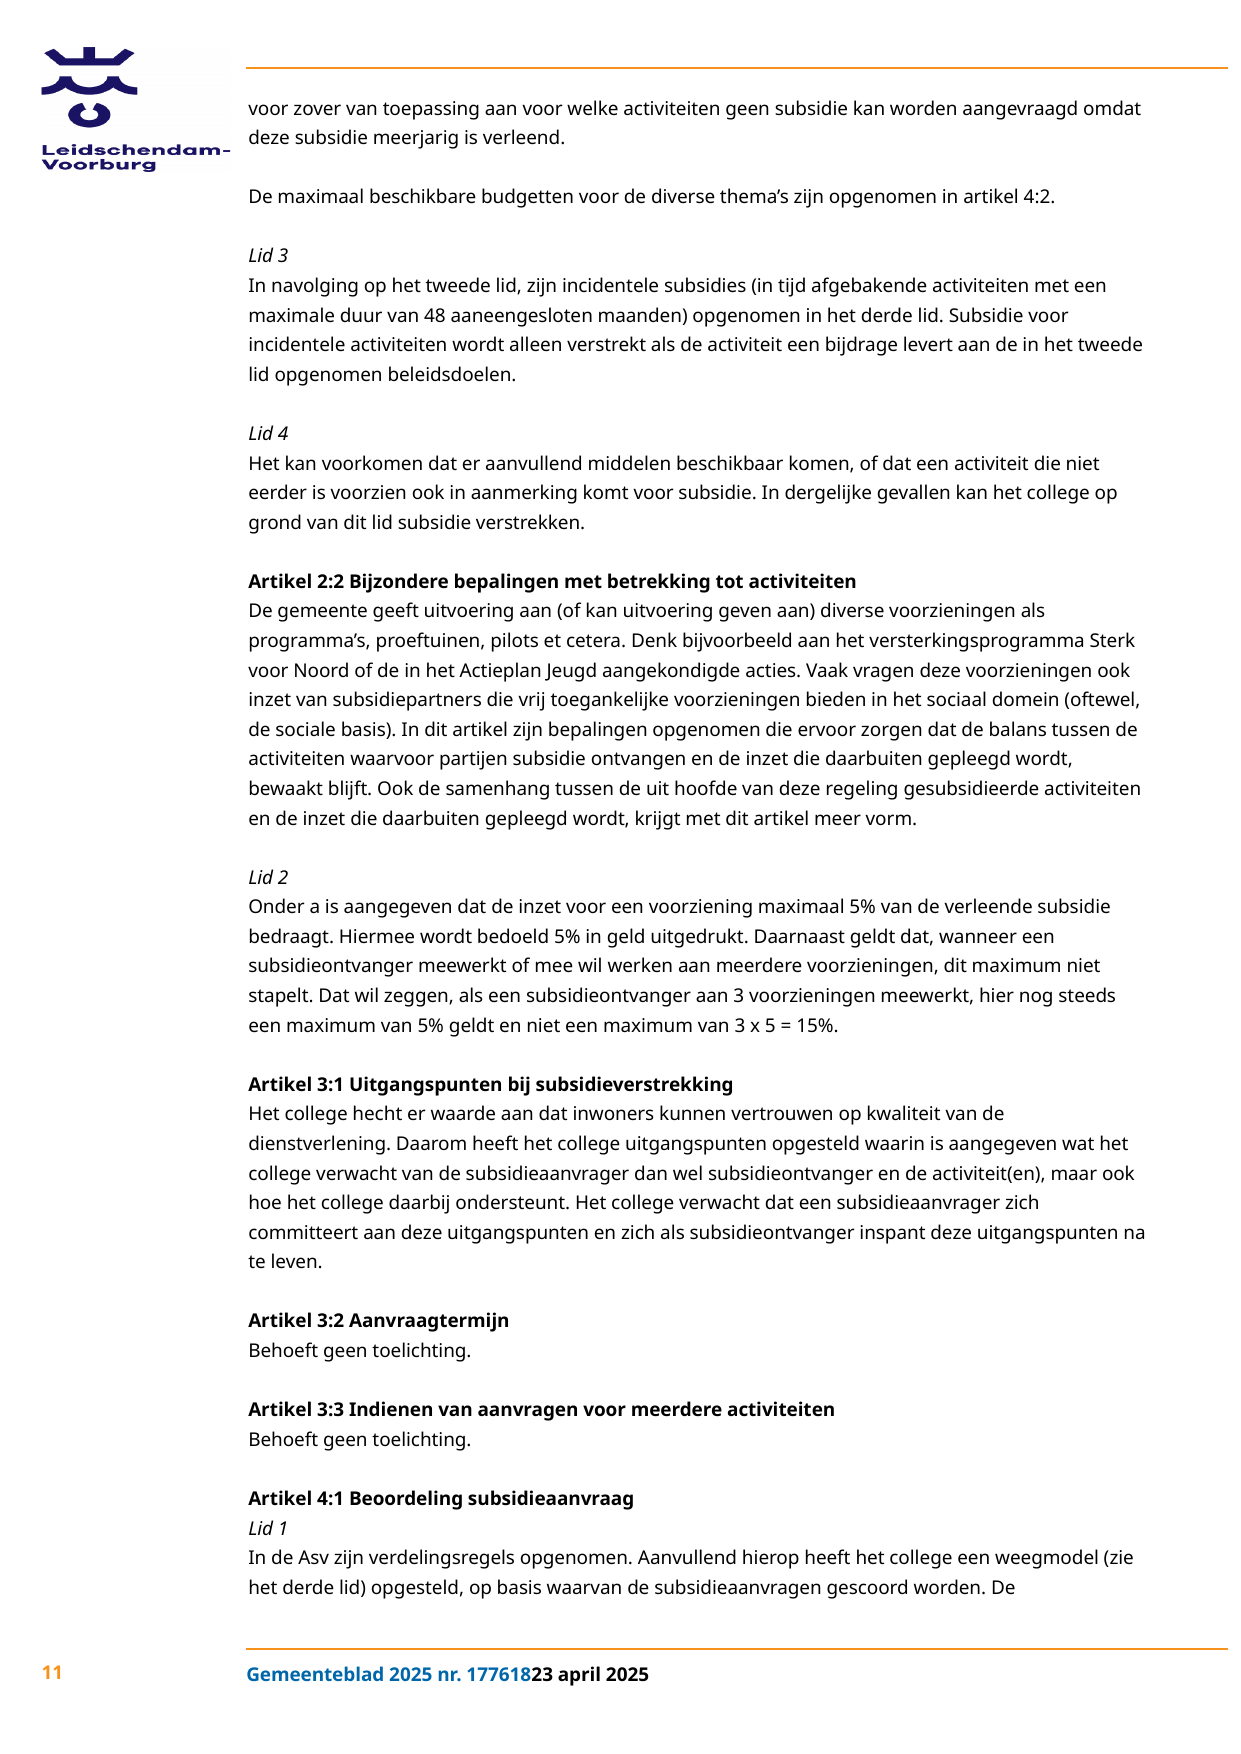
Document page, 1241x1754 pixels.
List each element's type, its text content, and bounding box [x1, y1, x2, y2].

text Artikel 3:2 Aanvraagtermijn [248, 1308, 1152, 1333]
text Lid 3 [248, 243, 1152, 268]
text Het college hecht er waarde aan dat inwoners kunnen vertrouwen op kwaliteit van de dienstverlening. Daarom heeft het college uitgangspunten opgesteld waarin is aangegeven wat het college verwacht van de subsidieaanvrager dan wel subsidieontvanger en de activiteit(en), maar ook hoe het college daarbij ondersteunt. Het college verwacht dat een subsidieaanvrager zich committeert aan deze uitgangspunten en zich als subsidieontvanger inspant deze uitgangspunten na te leven. [248, 1101, 1152, 1274]
text Behoeft geen toelichting. [248, 1337, 1152, 1363]
text In de Asv zijn verdelingsregels opgenomen. Aanvullend hierop heeft het college een weegmodel (zie het derde lid) opgesteld, op basis waarvan de subsidieaanvragen gescoord worden. De [248, 1544, 1152, 1600]
text voor zover van toepassing aan voor welke activiteiten geen subsidie kan worden aangevraagd omdat deze subsidie meerjarig is verleend. [248, 95, 1152, 150]
text Lid 1 [248, 1515, 1152, 1541]
text Behoeft geen toelichting. [248, 1426, 1152, 1452]
text De maximaal beschikbare budgetten voor de diverse thema’s zijn opgenomen in artikel 4:2. [248, 183, 1152, 209]
text Artikel 2:2 Bijzondere bepalingen met betrekking tot activiteiten [248, 568, 1152, 594]
text Onder a is aangegeven dat de inzet voor een voorziening maximaal 5% van de verleende subsidie bedraagt. Hiermee wordt bedoeld 5% in geld uitgedrukt. Daarnaast geldt dat, wanneer een subsidieontvanger meewerkt of mee wil werken aan meerdere voorzieningen, dit maximum niet stapelt. Dat wil zeggen, als een subsidieontvanger aan 3 voorzieningen meewerkt, hier nog steeds een maximum van 5% geldt en niet een maximum van 3 x 5 = 15%. [248, 893, 1152, 1038]
text Het kan voorkomen dat er aanvullend middelen beschikbaar komen, of dat een activiteit die niet eerder is voorzien ook in aanmerking komt voor subsidie. In dergelijke gevallen kan het college op grond van dit lid subsidie verstrekken. [248, 450, 1152, 535]
text Lid 4 [248, 420, 1152, 446]
text De gemeente geeft uitvoering aan (of kan uitvoering geven aan) diverse voorzieningen als programma’s, proeftuinen, pilots et cetera. Denk bijvoorbeeld aan het versterkingsprogramma Sterk voor Noord of de in het Actieplan Jeugd aangekondigde acties. Vaak vragen deze voorzieningen ook inzet van subsidiepartners die vrij toegankelijke voorzieningen bieden in het sociaal domein (oftewel, de sociale basis). In dit artikel zijn bepalingen opgenomen die ervoor zorgen dat de balans tussen de activiteiten waarvoor partijen subsidie ontvangen en de inzet die daarbuiten gepleegd wordt, bewaakt blijft. Ook de samenhang tussen de uit hoofde van deze regeling gesubsidieerde activiteiten en de inzet die daarbuiten gepleegd wordt, krijgt met dit artikel meer vorm. [248, 598, 1152, 831]
picture [41, 47, 231, 172]
text Lid 2 [248, 864, 1152, 890]
text Artikel 3:1 Uitgangspunten bij subsidieverstrekking [248, 1071, 1152, 1097]
text In navolging op het tweede lid, zijn incidentele subsidies (in tijd afgebakende activiteiten met een maximale duur van 48 aaneengesloten maanden) opgenomen in het derde lid. Subsidie voor incidentele activiteiten wordt alleen verstrekt als de activiteit een bijdrage levert aan de in het tweede lid opgenomen beleidsdoelen. [248, 272, 1152, 387]
text Artikel 4:1 Beoordeling subsidieaanvraag [248, 1485, 1152, 1511]
text Artikel 3:3 Indienen van aanvragen voor meerdere activiteiten [248, 1396, 1152, 1422]
